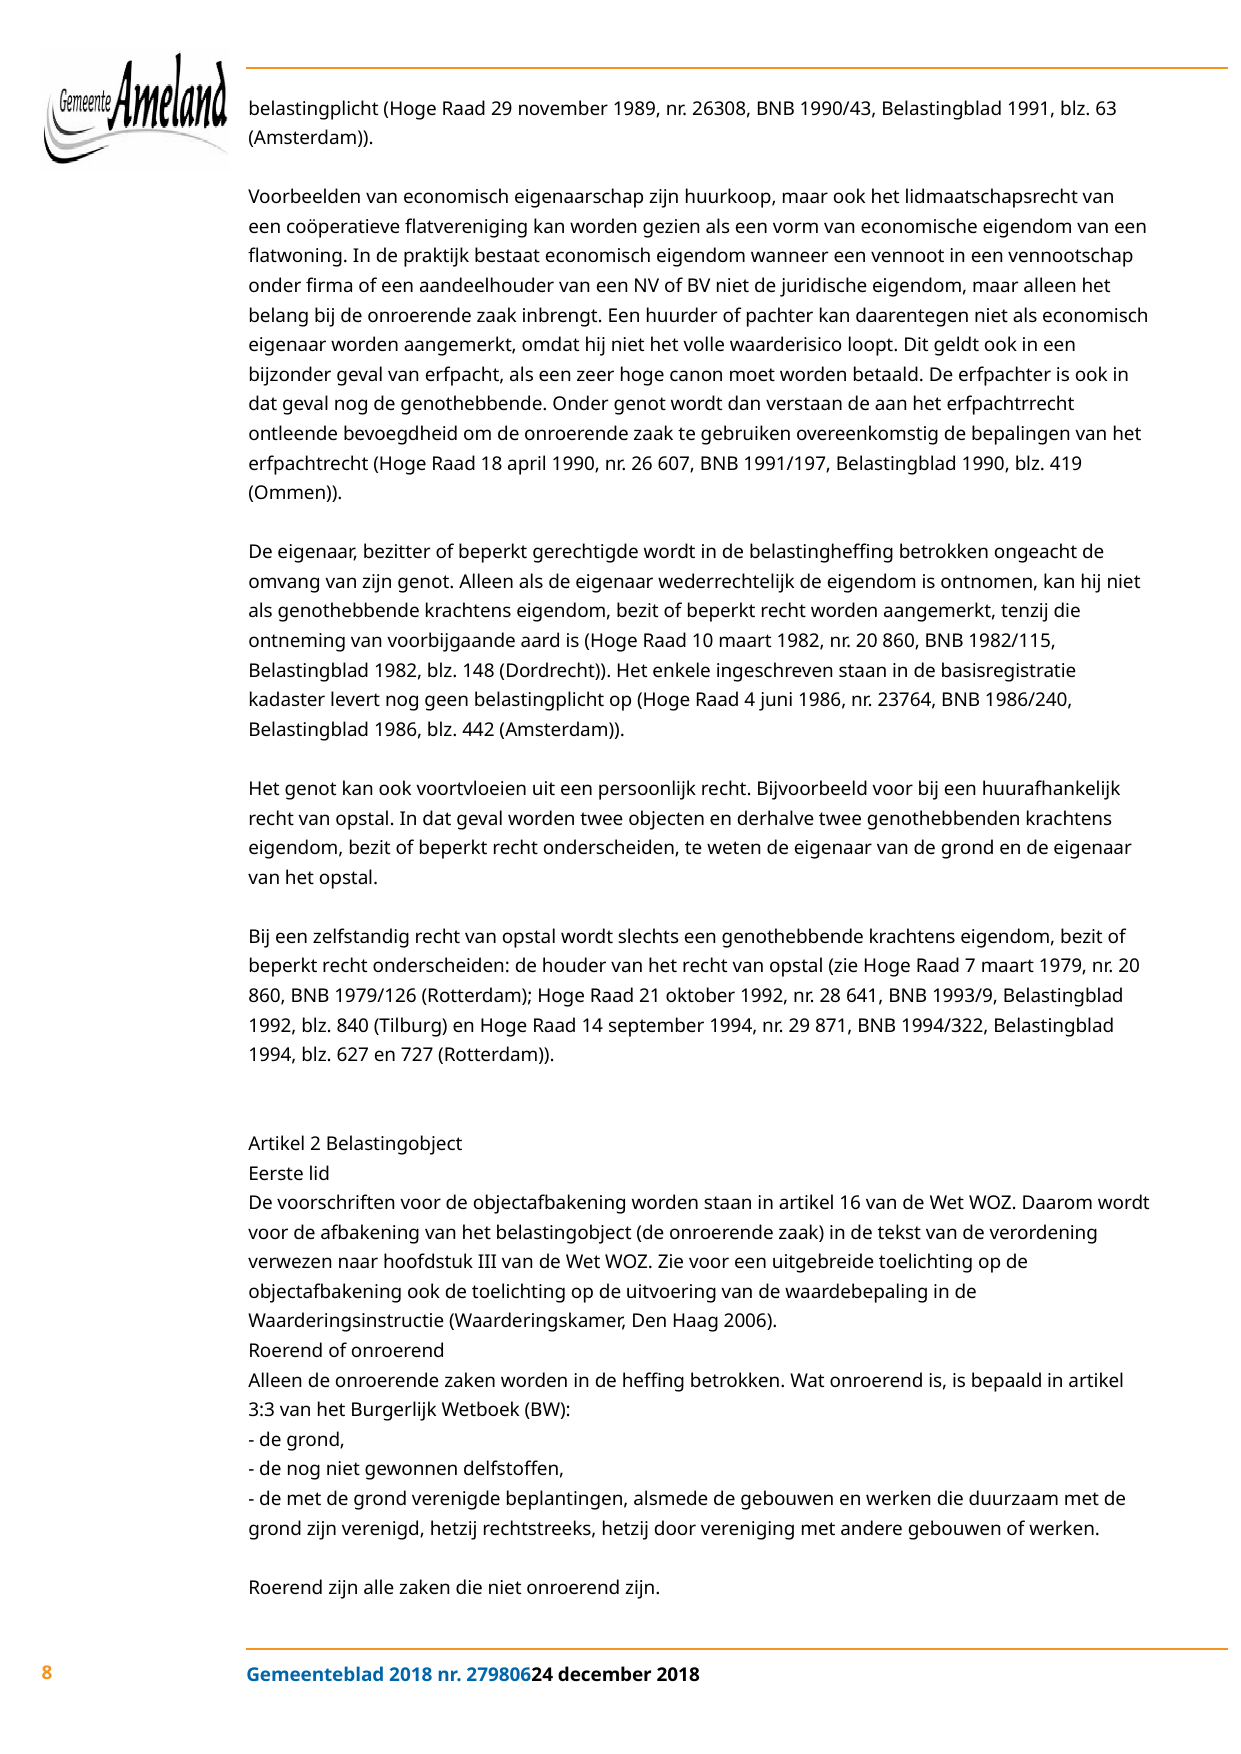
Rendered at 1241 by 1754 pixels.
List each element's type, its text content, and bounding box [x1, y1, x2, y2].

text 1992, blz. 840 (Tilburg) en Hoge Raad 14 september 1994, nr. 29 871, BNB 1994/322, Belastingblad [248, 1012, 1152, 1038]
text Voorbeelden van economisch eigenaarschap zijn huurkoop, maar ook het lidmaatschapsrecht van een coöperatieve flatvereniging kan worden gezien als een vorm van economische eigendom van een flatwoning. In de praktijk bestaat economisch eigendom wanneer een vennoot in een vennootschap onder firma of een aandeelhouder van een NV of BV niet de juridische eigendom, maar alleen het belang bij de onroerende zaak inbrengt. Een huurder of pachter kan daarentegen niet als economisch eigenaar worden aangemerkt, omdat hij niet het volle waarderisico loopt. Dit geldt ook in een bijzonder geval van erfpacht, als een zeer hoge canon moet worden betaald. De erfpachter is ook in dat geval nog de genothebbende. Onder genot wordt dan verstaan de aan het erfpachtrrecht ontleende bevoegdheid om de onroerende zaak te gebruiken overeenkomstig de bepalingen van het erfpachtrecht (Hoge Raad 18 april 1990, nr. 26 607, BNB 1991/197, Belastingblad 1990, blz. 419 (Ommen)). [248, 183, 1152, 505]
text Eerste lid [248, 1160, 1152, 1186]
text Roerend zijn alle zaken die niet onroerend zijn. [248, 1574, 1152, 1600]
text - de met de grond verenigde beplantingen, alsmede de gebouwen en werken die duurzaam met de grond zijn verenigd, hetzij rechtstreeks, hetzij door vereniging met andere gebouwen of werken. [248, 1485, 1152, 1541]
text 1994, blz. 627 en 727 (Rotterdam)). [248, 1041, 1152, 1067]
text belastingplicht (Hoge Raad 29 november 1989, nr. 26308, BNB 1990/43, Belastingblad 1991, blz. 63 (Amsterdam)). [248, 95, 1152, 150]
text De eigenaar, bezitter of beperkt gerechtigde wordt in de belastingheffing betrokken ongeacht de omvang van zijn genot. Alleen als de eigenaar wederrechtelijk de eigendom is ontnomen, kan hij niet als genothebbende krachtens eigendom, bezit of beperkt recht worden aangemerkt, tenzij die ontneming van voorbijgaande aard is (Hoge Raad 10 maart 1982, nr. 20 860, BNB 1982/115, Belastingblad 1982, blz. 148 (Dordrecht)). Het enkele ingeschreven staan in de basisregistratie kadaster levert nog geen belastingplicht op (Hoge Raad 4 juni 1986, nr. 23764, BNB 1986/240, Belastingblad 1986, blz. 442 (Amsterdam)). [248, 538, 1152, 742]
text Roerend of onroerend [248, 1337, 1152, 1363]
text Bij een zelfstandig recht van opstal wordt slechts een genothebbende krachtens eigendom, bezit of beperkt recht onderscheiden: de houder van het recht van opstal (zie Hoge Raad 7 maart 1979, nr. 20 860, BNB 1979/126 (Rotterdam); Hoge Raad 21 oktober 1992, nr. 28 641, BNB 1993/9, Belastingblad [248, 923, 1152, 1008]
picture [41, 47, 231, 172]
text Alleen de onroerende zaken worden in de heffing betrokken. Wat onroerend is, is bepaald in artikel 3:3 van het Burgerlijk Wetboek (BW): [248, 1367, 1152, 1422]
text De voorschriften voor de objectafbakening worden staan in artikel 16 van de Wet WOZ. Daarom wordt voor de afbakening van het belastingobject (de onroerende zaak) in de tekst van de verordening verwezen naar hoofdstuk III van de Wet WOZ. Zie voor een uitgebreide toelichting op de objectafbakening ook de toelichting op de uitvoering van de waardebepaling in de Waarderingsinstructie (Waarderingskamer, Den Haag 2006). [248, 1189, 1152, 1333]
text Het genot kan ook voortvloeien uit een persoonlijk recht. Bijvoorbeeld voor bij een huurafhankelijk recht van opstal. In dat geval worden twee objecten en derhalve twee genothebbenden krachtens eigendom, bezit of beperkt recht onderscheiden, te weten de eigenaar van de grond en de eigenaar van het opstal. [248, 775, 1152, 890]
text - de grond, [248, 1426, 1152, 1452]
text - de nog niet gewonnen delfstoffen, [248, 1456, 1152, 1481]
text Artikel 2 Belastingobject [248, 1130, 1152, 1156]
